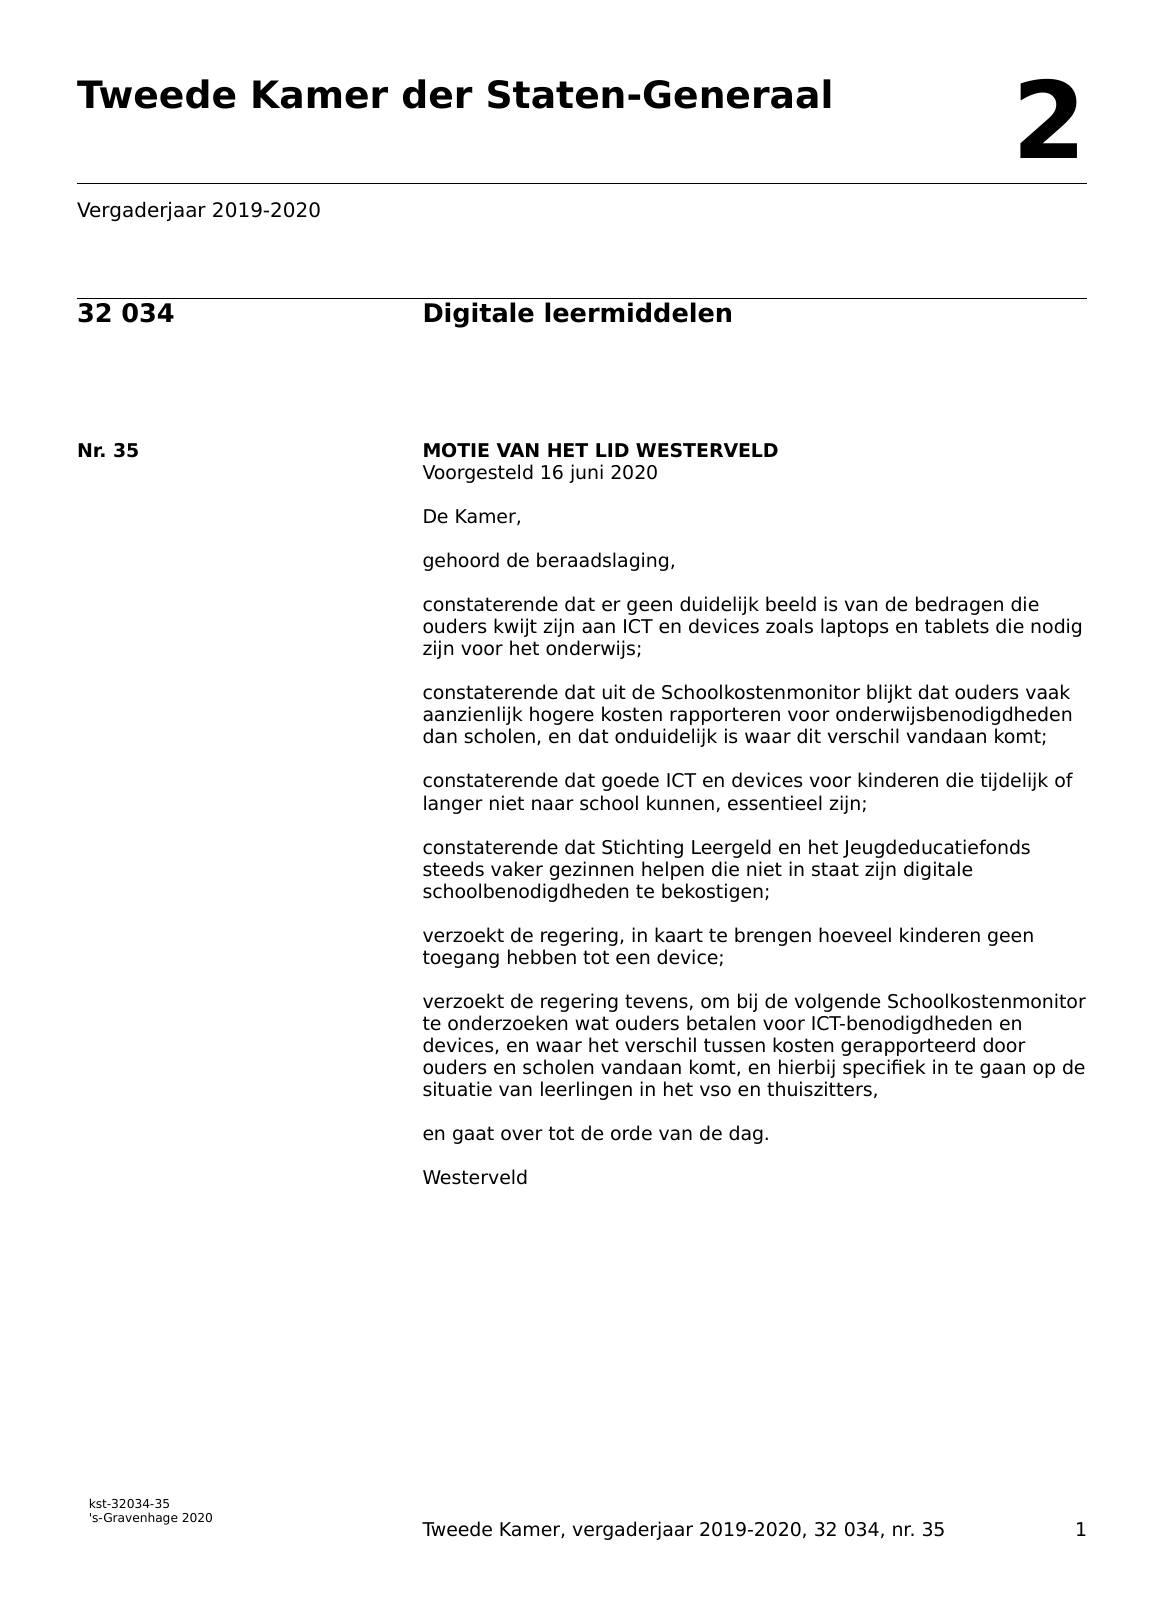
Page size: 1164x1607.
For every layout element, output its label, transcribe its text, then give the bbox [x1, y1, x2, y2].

text constaterende dat goede ICT en devices voor kinderen die tijdelijk of langer niet naar school kunnen, essentieel zijn; [422, 770, 1087, 814]
text Westerveld [422, 1167, 1087, 1189]
subtitle Nr. 35 MOTIE VAN HET LID WESTERVELD [77, 440, 1087, 462]
text constaterende dat uit de Schoolkostenmonitor blijkt dat ouders vaak aanzienlijk hogere kosten rapporteren voor onderwijsbenodigdheden dan scholen, en dat onduidelijk is waar dit verschil vandaan komt; [422, 682, 1087, 748]
text De Kamer, [422, 506, 1087, 528]
text kst-32034-35 [88, 1497, 323, 1511]
table_header Tweede Kamer der Staten-Generaal [77, 59, 886, 183]
text en gaat over tot de orde van de dag. [422, 1123, 1087, 1145]
table_cell Vergaderjaar 2019-2020 [77, 184, 1087, 298]
text constaterende dat Stichting Leergeld en het Jeugdeducatiefonds steeds vaker gezinnen helpen die niet in staat zijn digitale schoolbenodigdheden te bekostigen; [422, 837, 1087, 902]
text constaterende dat er geen duidelijk beeld is van de bedragen die ouders kwijt zijn aan ICT en devices zoals laptops en tablets die nodig zijn voor het onderwijs; [422, 594, 1087, 660]
text 's-Gravenhage 2020 [88, 1511, 323, 1525]
text gehoord de beraadslaging, [422, 550, 1087, 572]
text verzoekt de regering, in kaart te brengen hoeveel kinderen geen toegang hebben tot een device; [422, 925, 1087, 969]
text verzoekt de regering tevens, om bij de volgende Schoolkostenmonitor te onderzoeken wat ouders betalen voor ICT-benodigdheden en devices, en waar het verschil tussen kosten gerapporteerd door ouders en scholen vandaan komt, en hierbij specifiek in te gaan op de situatie van leerlingen in het vso en thuiszitters, [422, 991, 1087, 1101]
subtitle 32 034 Digitale leermiddelen [77, 299, 1087, 329]
table_header 2 [886, 59, 1087, 183]
text Voorgesteld 16 juni 2020 [422, 462, 1087, 484]
